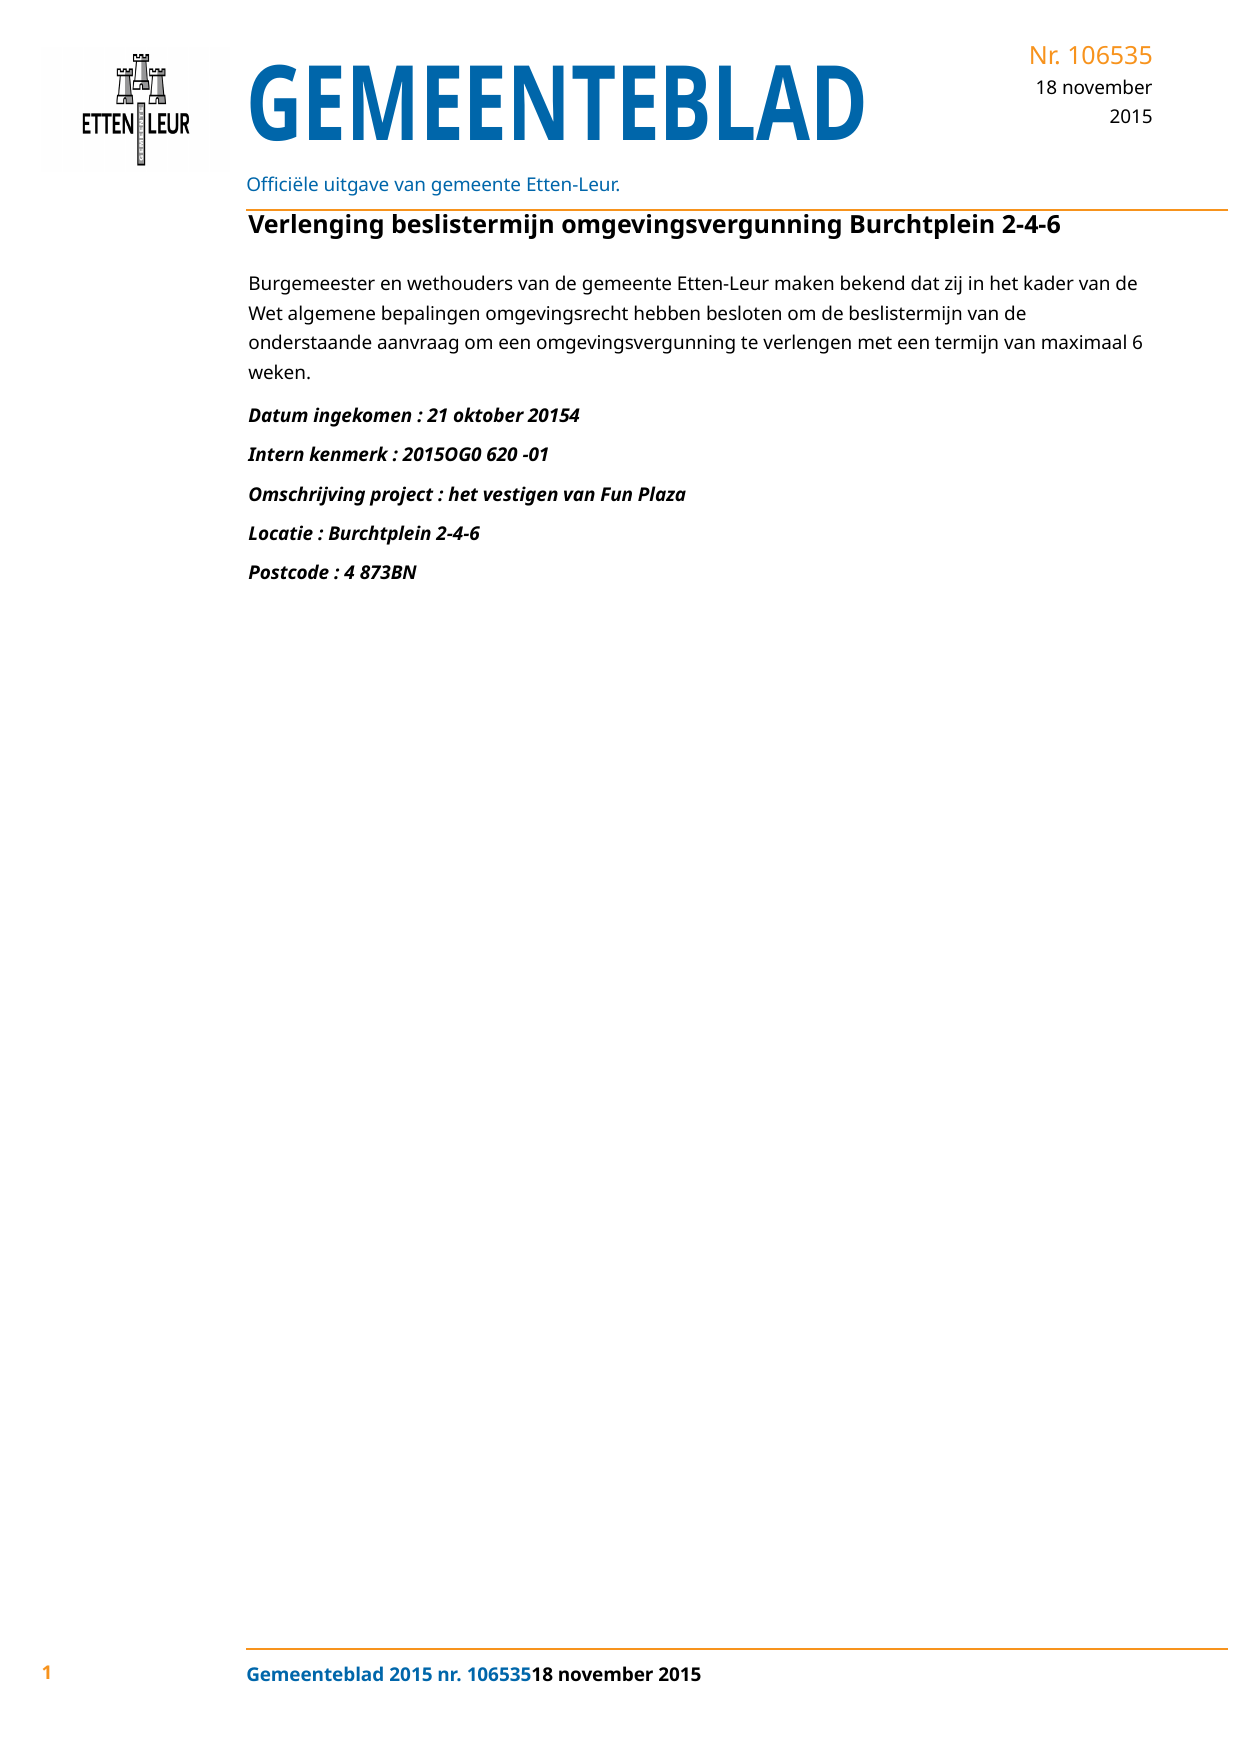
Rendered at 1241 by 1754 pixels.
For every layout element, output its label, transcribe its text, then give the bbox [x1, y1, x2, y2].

text Intern kenmerk : 2015OG0 620 -01 [248, 441, 1152, 467]
text Postcode : 4 873BN [248, 559, 1152, 585]
picture [41, 47, 231, 172]
text Locatie : Burchtplein 2-4-6 [248, 520, 1152, 546]
text Datum ingekomen : 21 oktober 20154 [248, 402, 1152, 428]
text Burgemeester en wethouders van de gemeente Etten-Leur maken bekend dat zij in het kader van de Wet algemene bepalingen omgevingsrecht hebben besloten om de beslistermijn van de onderstaande aanvraag om een omgevingsvergunning te verlengen met een termijn van maximaal 6 weken. [248, 270, 1152, 385]
text Verlenging beslistermijn omgevingsvergunning Burchtplein 2-4-6 [248, 211, 1152, 241]
text Omschrijving project : het vestigen van Fun Plaza [248, 481, 1152, 506]
